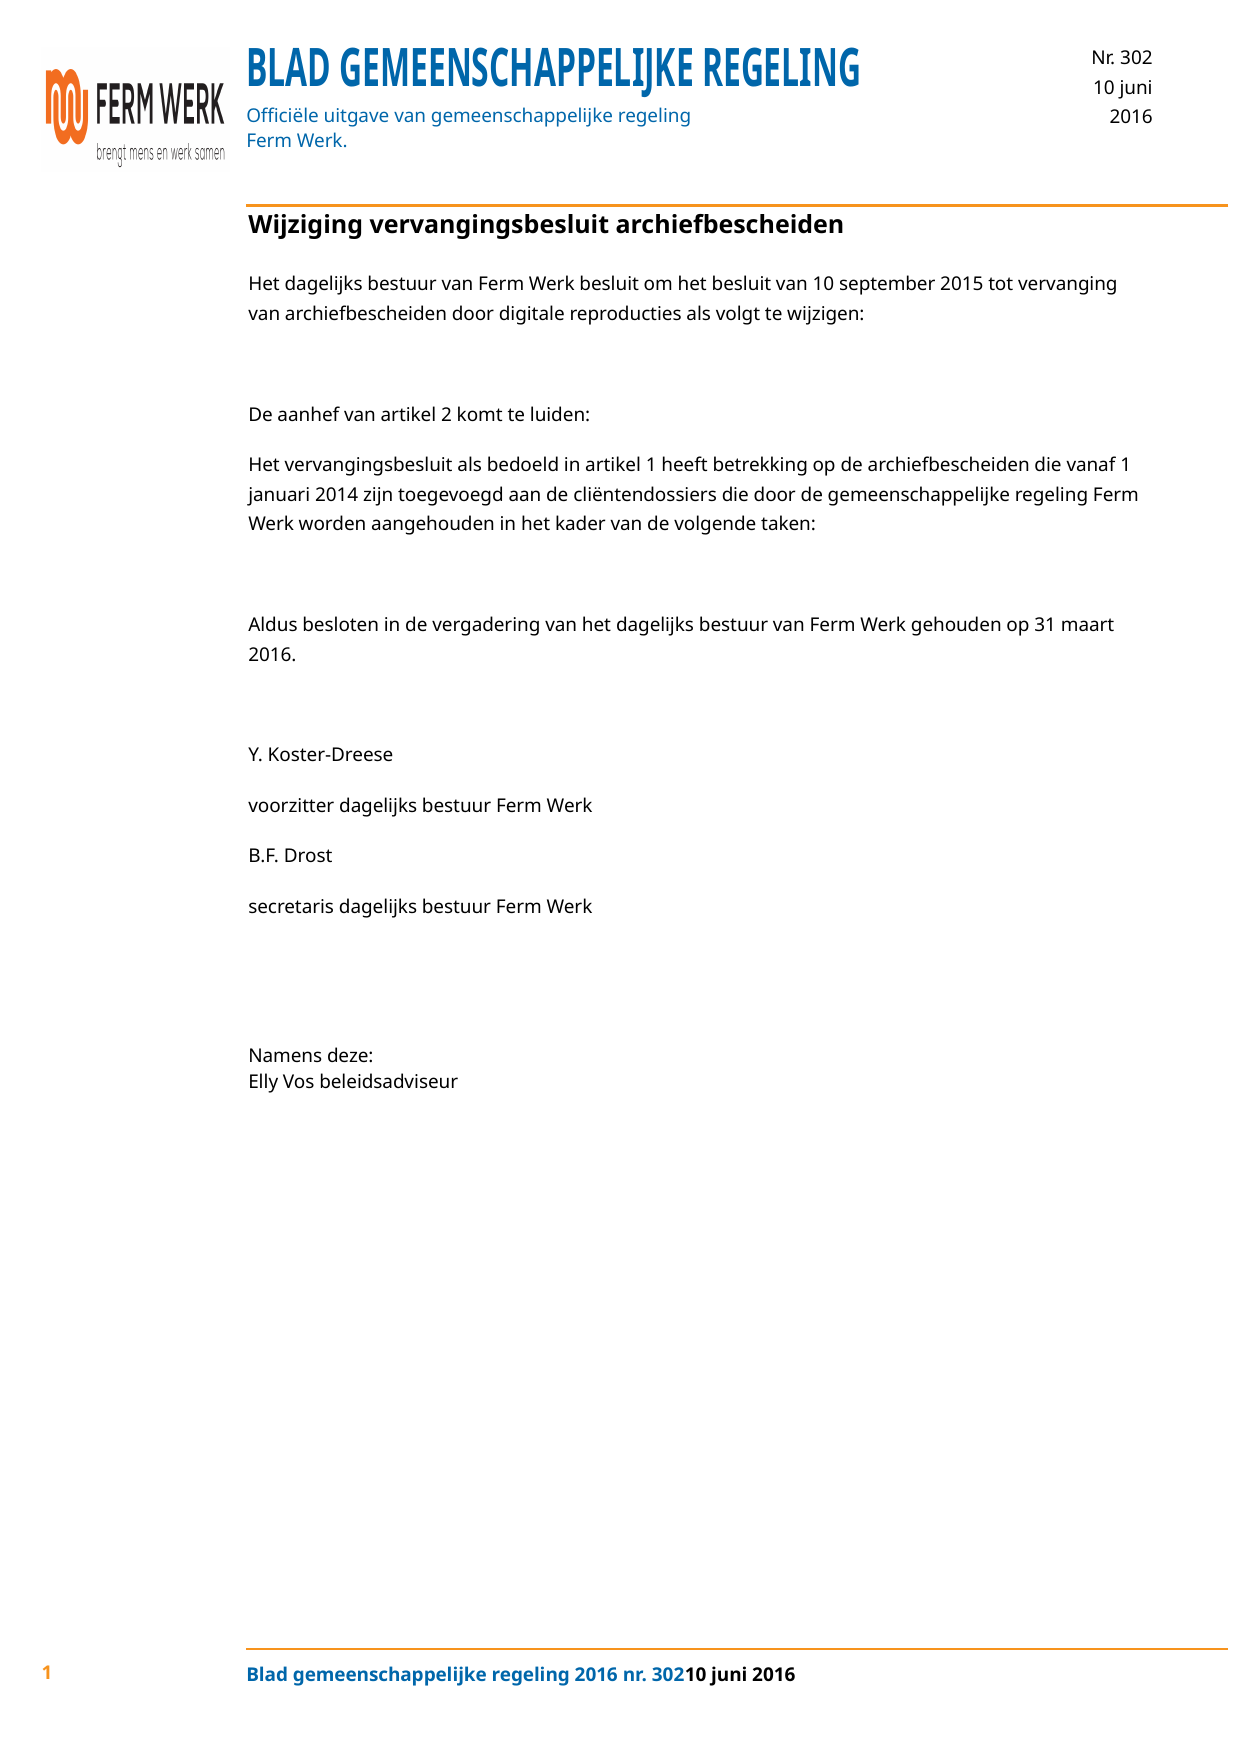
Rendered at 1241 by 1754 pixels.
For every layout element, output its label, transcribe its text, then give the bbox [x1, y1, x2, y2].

text B.F. Drost [248, 842, 1152, 868]
text secretaris dagelijks bestuur Ferm Werk [248, 893, 1152, 918]
text Het dagelijks bestuur van Ferm Werk besluit om het besluit van 10 september 2015 tot vervanging van archiefbescheiden door digitale reproducties als volgt te wijzigen: [248, 270, 1152, 326]
text Elly Vos beleidsadviseur [248, 1068, 1152, 1094]
text Namens deze: [248, 1042, 1152, 1068]
text Wijziging vervangingsbesluit archiefbescheiden [248, 207, 1152, 241]
text Aldus besloten in de vergadering van het dagelijks bestuur van Ferm Werk gehouden op 31 maart 2016. [248, 611, 1152, 666]
text Y. Koster-Dreese [248, 742, 1152, 767]
picture [41, 47, 231, 172]
text voorzitter dagelijks bestuur Ferm Werk [248, 792, 1152, 818]
text Het vervangingsbesluit als bedoeld in artikel 1 heeft betrekking op de archiefbescheiden die vanaf 1 januari 2014 zijn toegevoegd aan de cliëntendossiers die door de gemeenschappelijke regeling Ferm Werk worden aangehouden in het kader van de volgende taken: [248, 451, 1152, 536]
text De aanhef van artikel 2 komt te luiden: [248, 401, 1152, 426]
